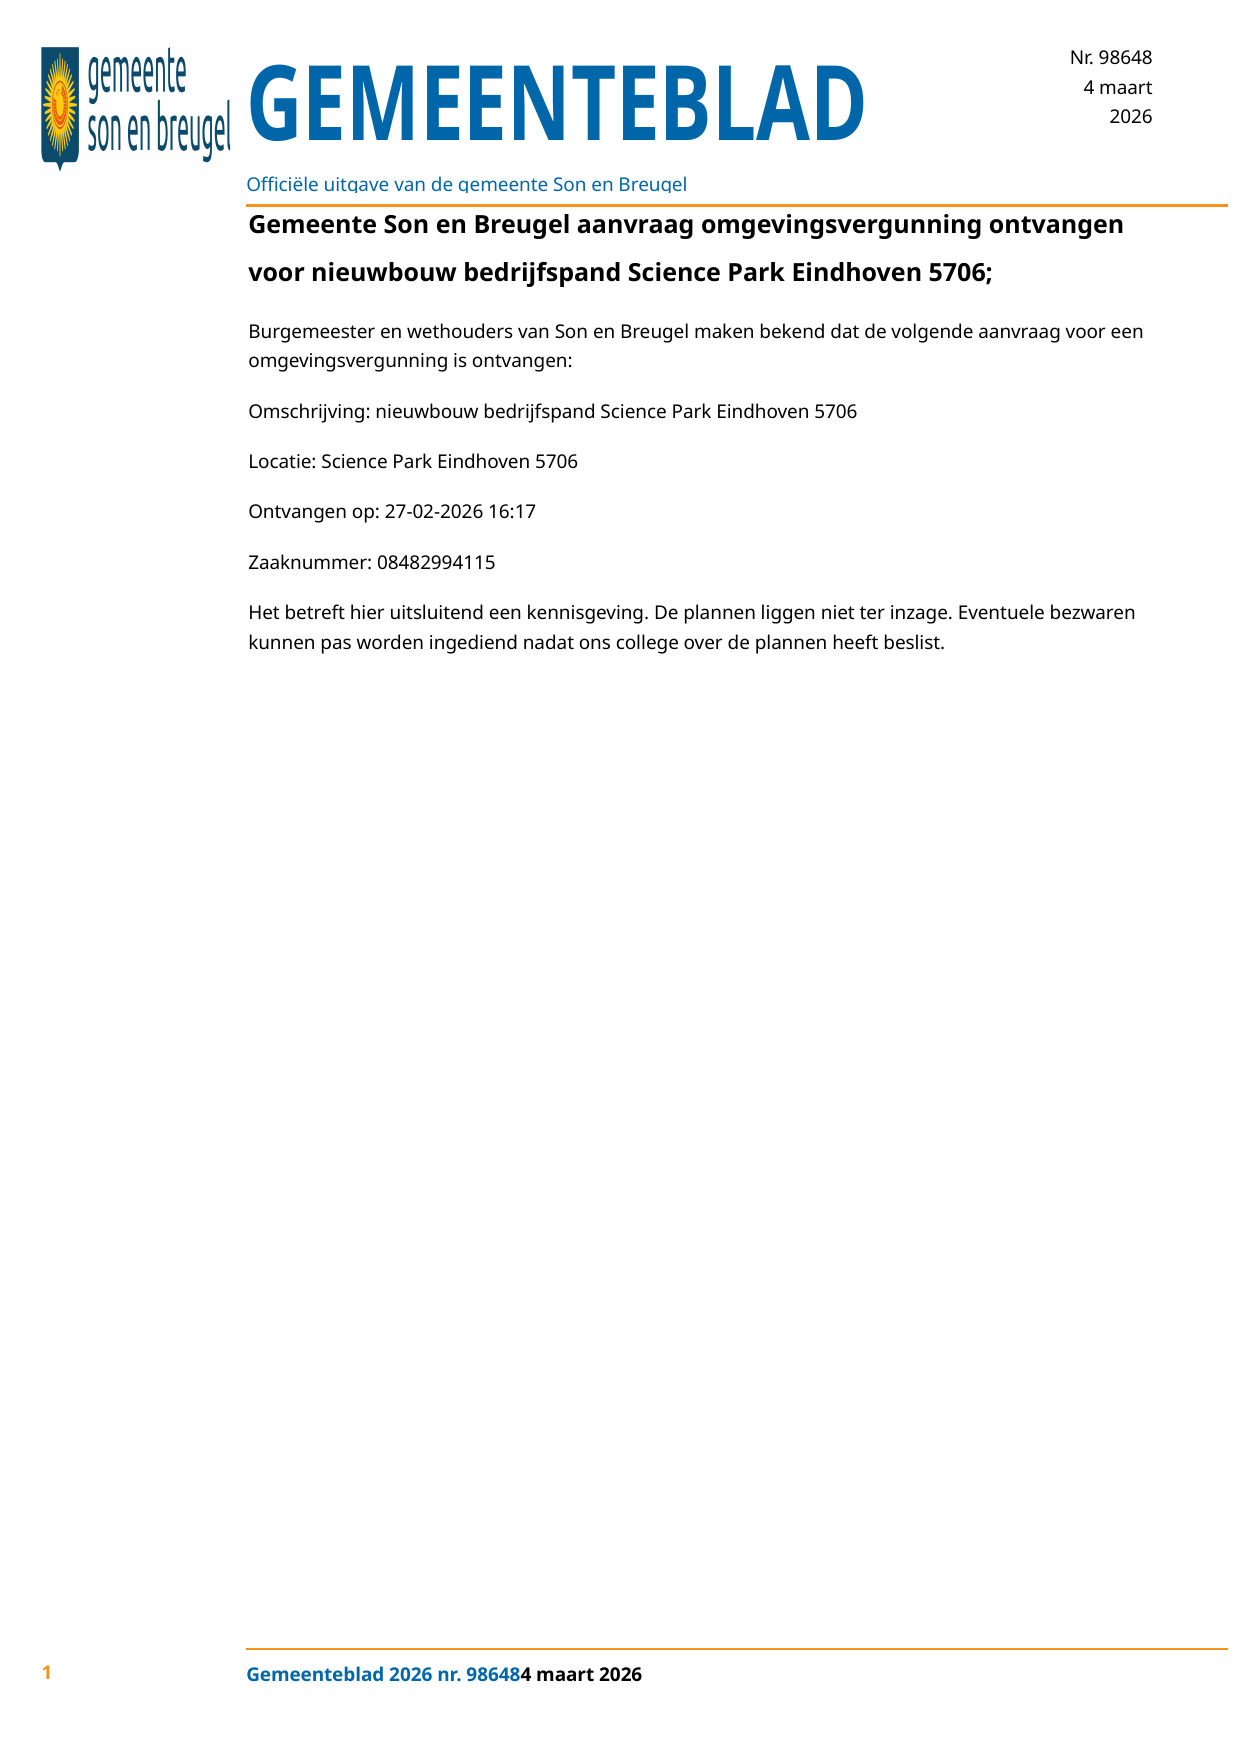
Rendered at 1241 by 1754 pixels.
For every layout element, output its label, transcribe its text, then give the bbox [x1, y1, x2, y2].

text Locatie: Science Park Eindhoven 5706 [248, 448, 1152, 474]
text Zaaknummer: 08482994115 [248, 549, 1152, 575]
picture [41, 47, 231, 172]
text Gemeente Son en Breugel aanvraag omgevingsvergunning ontvangen voor nieuwbouw bedrijfspand Science Park Eindhoven 5706; [248, 207, 1152, 288]
text Omschrijving: nieuwbouw bedrijfspand Science Park Eindhoven 5706 [248, 398, 1152, 424]
text Burgemeester en wethouders van Son en Breugel maken bekend dat de volgende aanvraag voor een omgevingsvergunning is ontvangen: [248, 318, 1152, 373]
text Ontvangen op: 27-02-2026 16:17 [248, 499, 1152, 524]
text Het betreft hier uitsluitend een kennisgeving. De plannen liggen niet ter inzage. Eventuele bezwaren kunnen pas worden ingediend nadat ons college over de plannen heeft beslist. [248, 599, 1152, 655]
